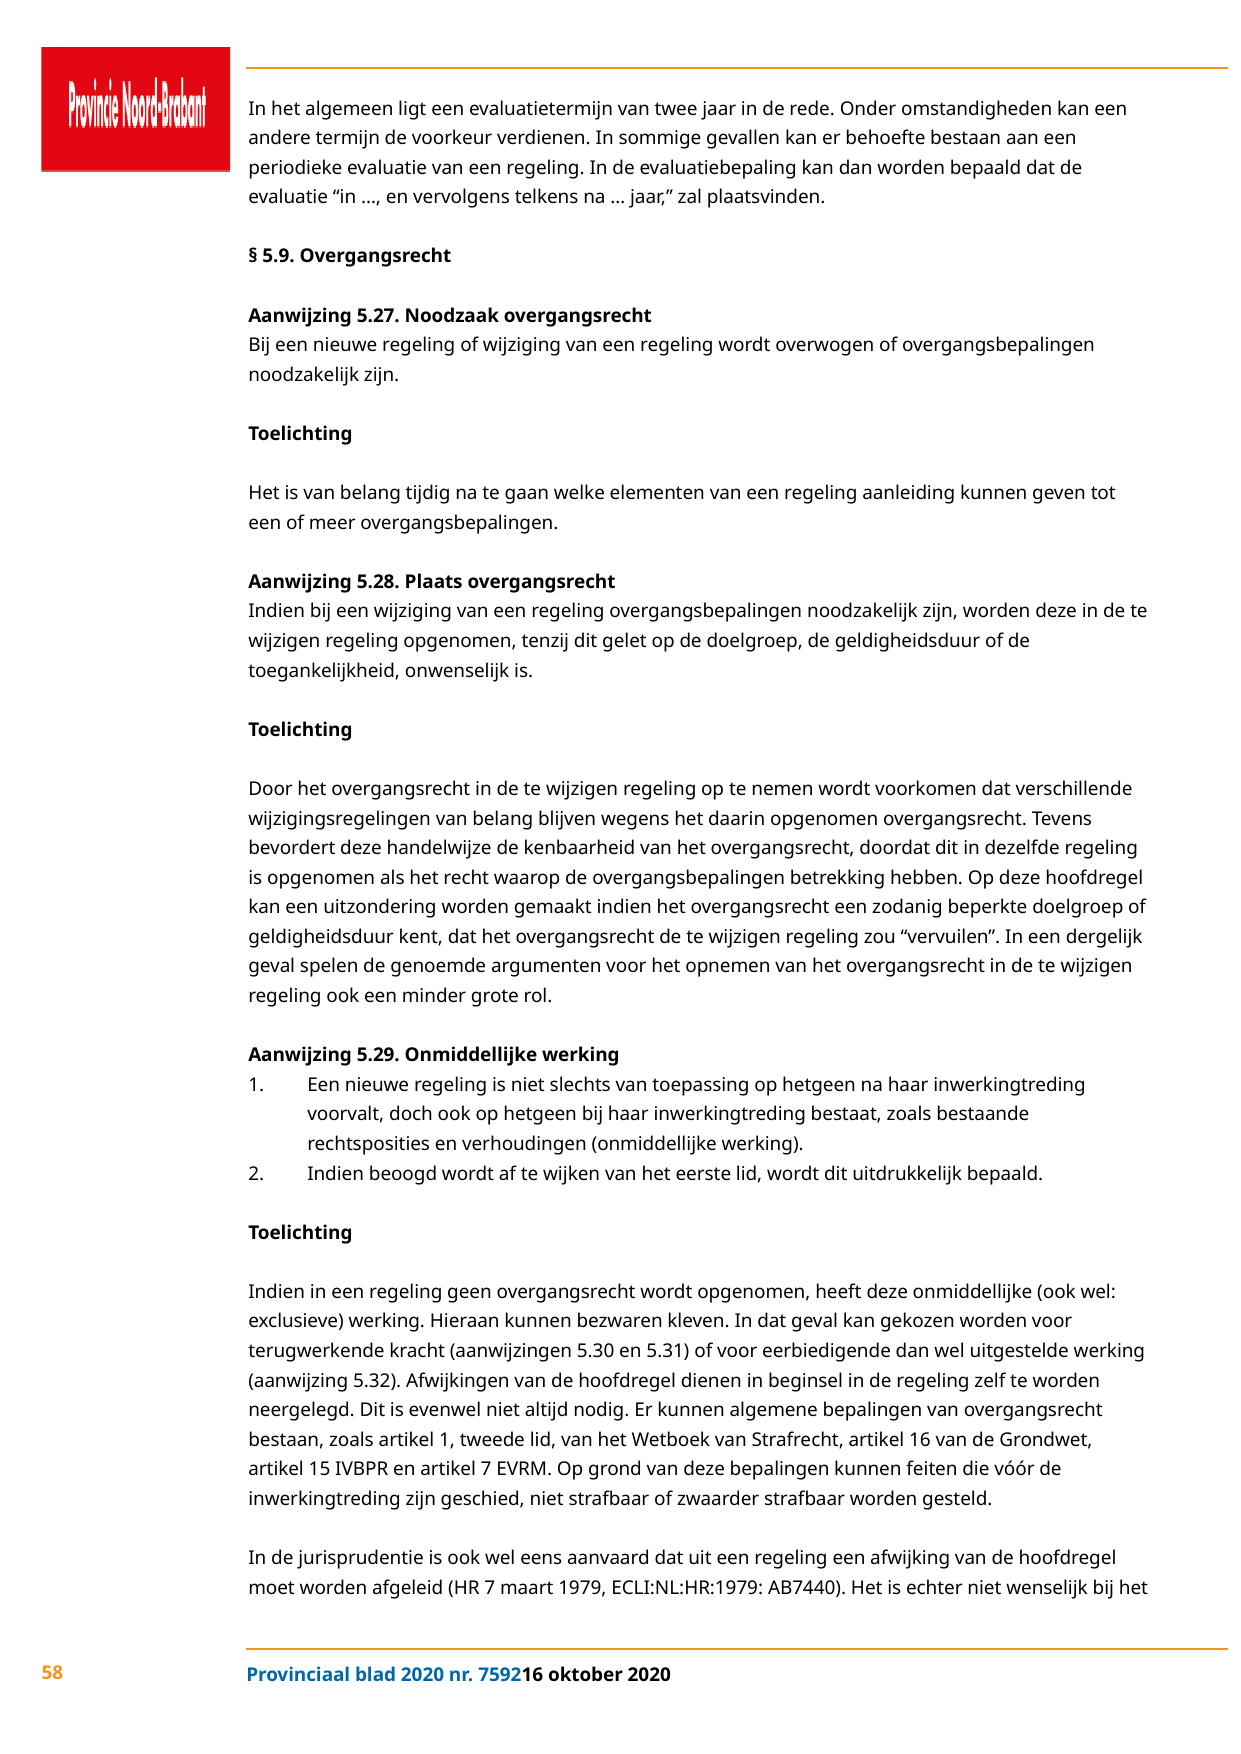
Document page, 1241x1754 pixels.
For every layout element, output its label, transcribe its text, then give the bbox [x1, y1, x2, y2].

text Het is van belang tijdig na te gaan welke elementen van een regeling aanleiding kunnen geven tot een of meer overgangsbepalingen. [248, 479, 1152, 535]
picture [41, 47, 231, 172]
text Toelichting [248, 1219, 1152, 1245]
text Indien in een regeling geen overgangsrecht wordt opgenomen, heeft deze onmiddellijke (ook wel: exclusieve) werking. Hieraan kunnen bezwaren kleven. In dat geval kan gekozen worden voor terugwerkende kracht (aanwijzingen 5.30 en 5.31) of voor eerbiedigende dan wel uitgestelde werking (aanwijzing 5.32). Afwijkingen van de hoofdregel dienen in beginsel in de regeling zelf te worden neergelegd. Dit is evenwel niet altijd nodig. Er kunnen algemene bepalingen van overgangsrecht bestaan, zoals artikel 1, tweede lid, van het Wetboek van Strafrecht, artikel 16 van de Grondwet, artikel 15 IVBPR en artikel 7 EVRM. Op grond van deze bepalingen kunnen feiten die vóór de inwerkingtreding zijn geschied, niet strafbaar of zwaarder strafbaar worden gesteld. [248, 1278, 1152, 1511]
list Een nieuwe regeling is niet slechts van toepassing op hetgeen na haar inwerkingtreding voorvalt, doch ook op hetgeen bij haar inwerkingtreding bestaat, zoals bestaande rechtsposities en verhoudingen (onmiddellijke werking). [248, 1071, 1152, 1156]
text Aanwijzing 5.27. Noodzaak overgangsrecht [248, 302, 1152, 328]
text In de jurisprudentie is ook wel eens aanvaard dat uit een regeling een afwijking van de hoofdregel moet worden afgeleid (HR 7 maart 1979, ECLI:NL:HR:1979: AB7440). Het is echter niet wenselijk bij het [248, 1544, 1152, 1600]
text Bij een nieuwe regeling of wijziging van een regeling wordt overwogen of overgangsbepalingen noodzakelijk zijn. [248, 331, 1152, 387]
text Toelichting [248, 716, 1152, 742]
text Aanwijzing 5.29. Onmiddellijke werking [248, 1041, 1152, 1067]
text Indien bij een wijziging van een regeling overgangsbepalingen noodzakelijk zijn, worden deze in de te wijzigen regeling opgenomen, tenzij dit gelet op de doelgroep, de geldigheidsduur of de toegankelijkheid, onwenselijk is. [248, 598, 1152, 683]
text Door het overgangsrecht in de te wijzigen regeling op te nemen wordt voorkomen dat verschillende wijzigingsregelingen van belang blijven wegens het daarin opgenomen overgangsrecht. Tevens bevordert deze handelwijze de kenbaarheid van het overgangsrecht, doordat dit in dezelfde regeling is opgenomen als het recht waarop de overgangsbepalingen betrekking hebben. Op deze hoofdregel kan een uitzondering worden gemaakt indien het overgangsrecht een zodanig beperkte doelgroep of geldigheidsduur kent, dat het overgangsrecht de te wijzigen regeling zou “vervuilen”. In een dergelijk geval spelen de genoemde argumenten voor het opnemen van het overgangsrecht in de te wijzigen regeling ook een minder grote rol. [248, 775, 1152, 1008]
text Toelichting [248, 420, 1152, 446]
text § 5.9. Overgangsrecht [248, 243, 1152, 268]
text Aanwijzing 5.28. Plaats overgangsrecht [248, 568, 1152, 594]
text In het algemeen ligt een evaluatietermijn van twee jaar in de rede. Onder omstandigheden kan een andere termijn de voorkeur verdienen. In sommige gevallen kan er behoefte bestaan aan een periodieke evaluatie van een regeling. In de evaluatiebepaling kan dan worden bepaald dat de evaluatie “in …, en vervolgens telkens na … jaar,” zal plaatsvinden. [248, 95, 1152, 209]
list Indien beoogd wordt af te wijken van het eerste lid, wordt dit uitdrukkelijk bepaald. [248, 1160, 1152, 1186]
